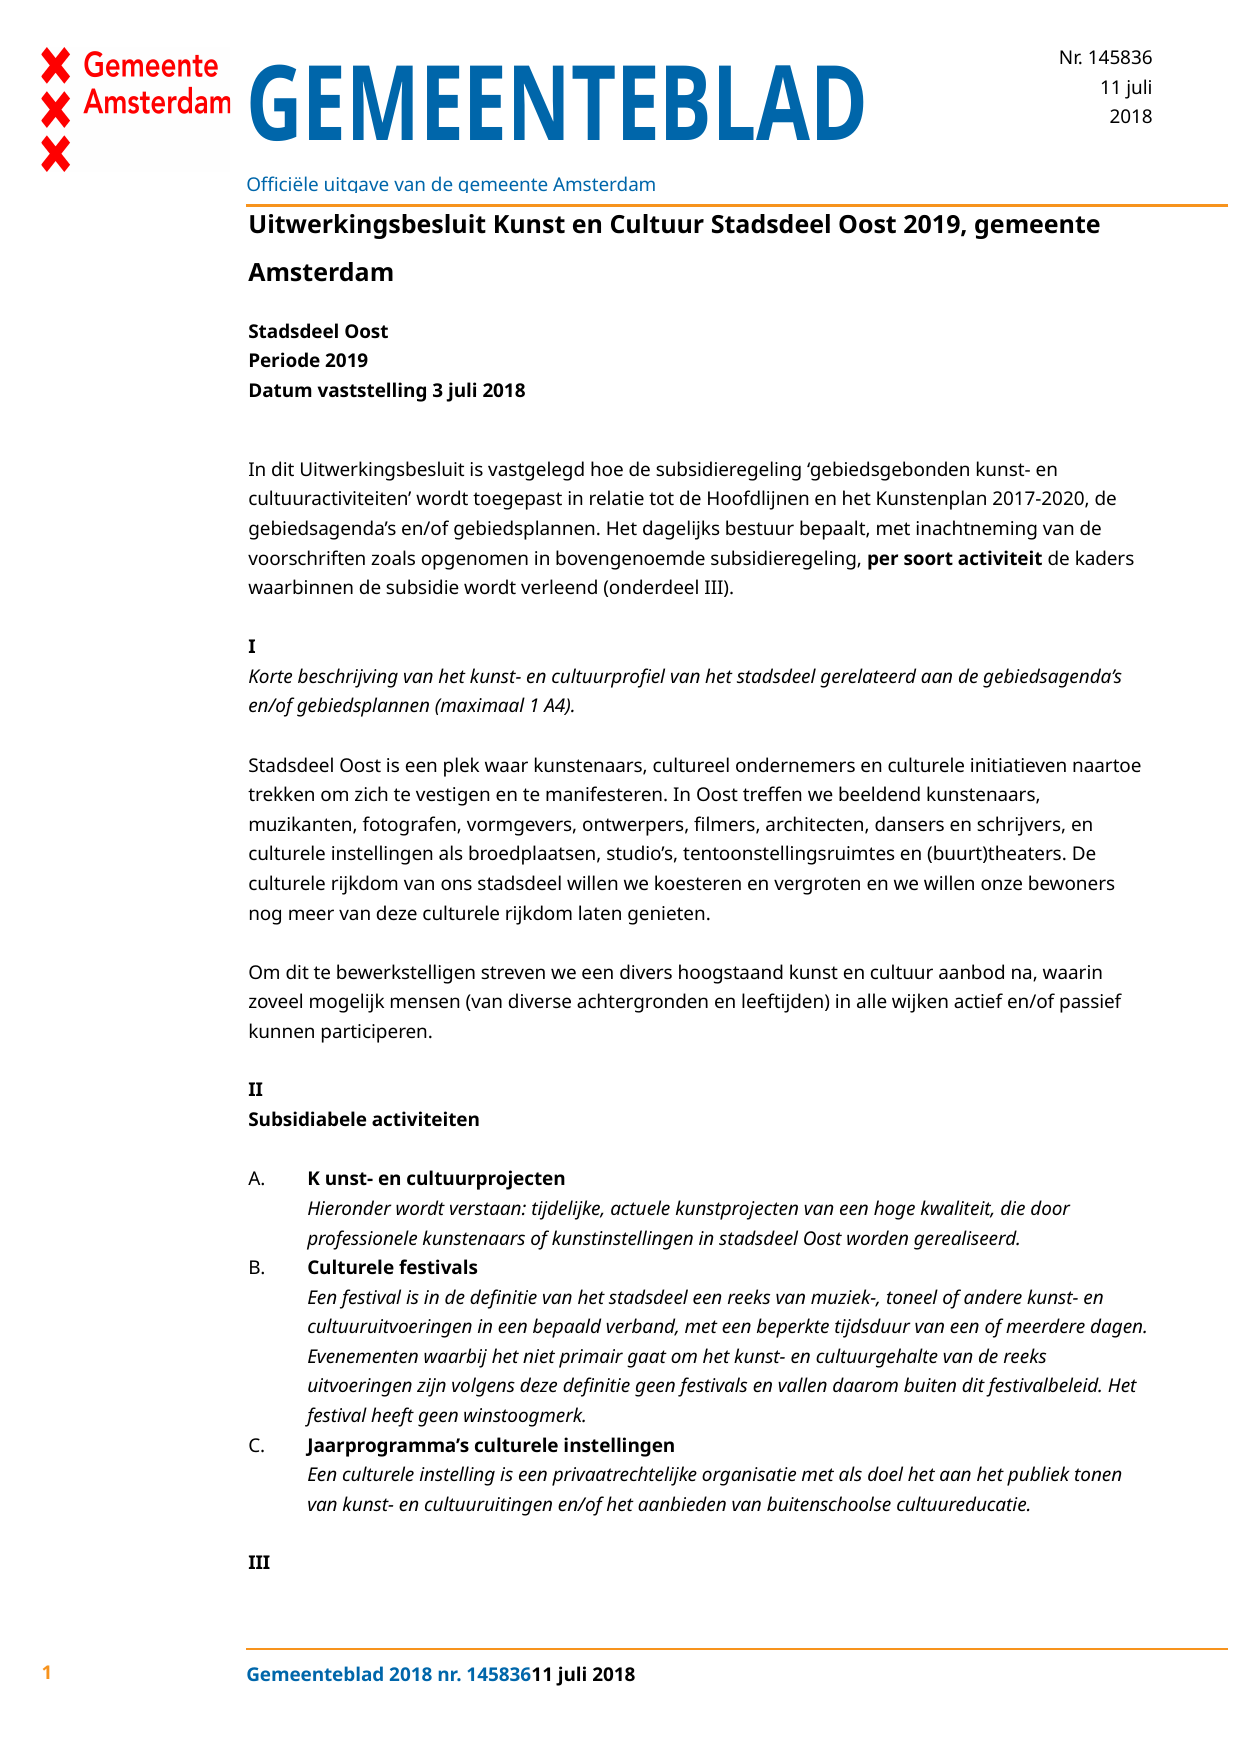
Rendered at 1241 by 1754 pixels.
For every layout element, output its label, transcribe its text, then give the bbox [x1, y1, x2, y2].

table_header Subsidiabele activiteiten K unst- en cultuurprojecten Hieronder wordt verstaan: tijdelijke, actuele kunstprojecten van een hoge kwaliteit, die door professionele kunstenaars of kunstinstellingen in stadsdeel Oost worden gerealiseerd. Culturele festivals Een festival is in de definitie van het stadsdeel een reeks van muziek-, toneel of andere kunst- en cultuuruitvoeringen in een bepaald verband, met een beperkte tijdsduur van een of meerdere dagen. Evenementen waarbij het niet primair gaat om het kunst- en cultuurgehalte van de reeks uitvoeringen zijn volgens deze definitie geen festivals en vallen daarom buiten dit festivalbeleid. Het festival heeft geen winstoogmerk. Jaarprogramma’s culturele instellingen Een culturele instelling is een privaatrechtelijke organisatie met als doel het aan het publiek tonen van kunst- en cultuuruitingen en/of het aanbieden van buitenschoolse cultuureducatie. [248, 1106, 1152, 1517]
picture [41, 47, 231, 172]
text Datum vaststelling 3 juli 2018 [248, 377, 1152, 403]
text II [248, 1077, 1152, 1102]
table_header Korte beschrijving van het kunst- en cultuurprofiel van het stadsdeel gerelateerd aan de gebiedsagenda’s en/of gebiedsplannen (maximaal 1 A4). Stadsdeel Oost is een plek waar kunstenaars, cultureel ondernemers en culturele initiatieven naartoe trekken om zich te vestigen en te manifesteren. In Oost treffen we beeldend kunstenaars, muzikanten, fotografen, vormgevers, ontwerpers, filmers, architecten, dansers en schrijvers, en culturele instellingen als broedplaatsen, studio’s, tentoonstellingsruimtes en (buurt)theaters. De culturele rijkdom van ons stadsdeel willen we koesteren en vergroten en we willen onze bewoners nog meer van deze culturele rijkdom laten genieten. Om dit te bewerkstelligen streven we een divers hoogstaand kunst en cultuur aanbod na, waarin zoveel mogelijk mensen (van diverse achtergronden en leeftijden) in alle wijken actief en/of passief kunnen participeren. [248, 663, 1152, 1044]
text I [248, 633, 1152, 659]
text Stadsdeel Oost [248, 318, 1152, 344]
text Periode 2019 [248, 347, 1152, 373]
text III [248, 1549, 1152, 1575]
text In dit Uitwerkingsbesluit is vastgelegd hoe de subsidieregeling ‘gebiedsgebonden kunst- en cultuuractiviteiten’ wordt toegepast in relatie tot de Hoofdlijnen en het Kunstenplan 2017-2020, de gebiedsagenda’s en/of gebiedsplannen. Het dagelijks bestuur bepaalt, met inachtneming van de voorschriften zoals opgenomen in bovengenoemde subsidieregeling, per soort activiteit de kaders waarbinnen de subsidie wordt verleend (onderdeel III). [248, 456, 1152, 600]
text Uitwerkingsbesluit Kunst en Cultuur Stadsdeel Oost 2019, gemeente Amsterdam [248, 207, 1152, 288]
